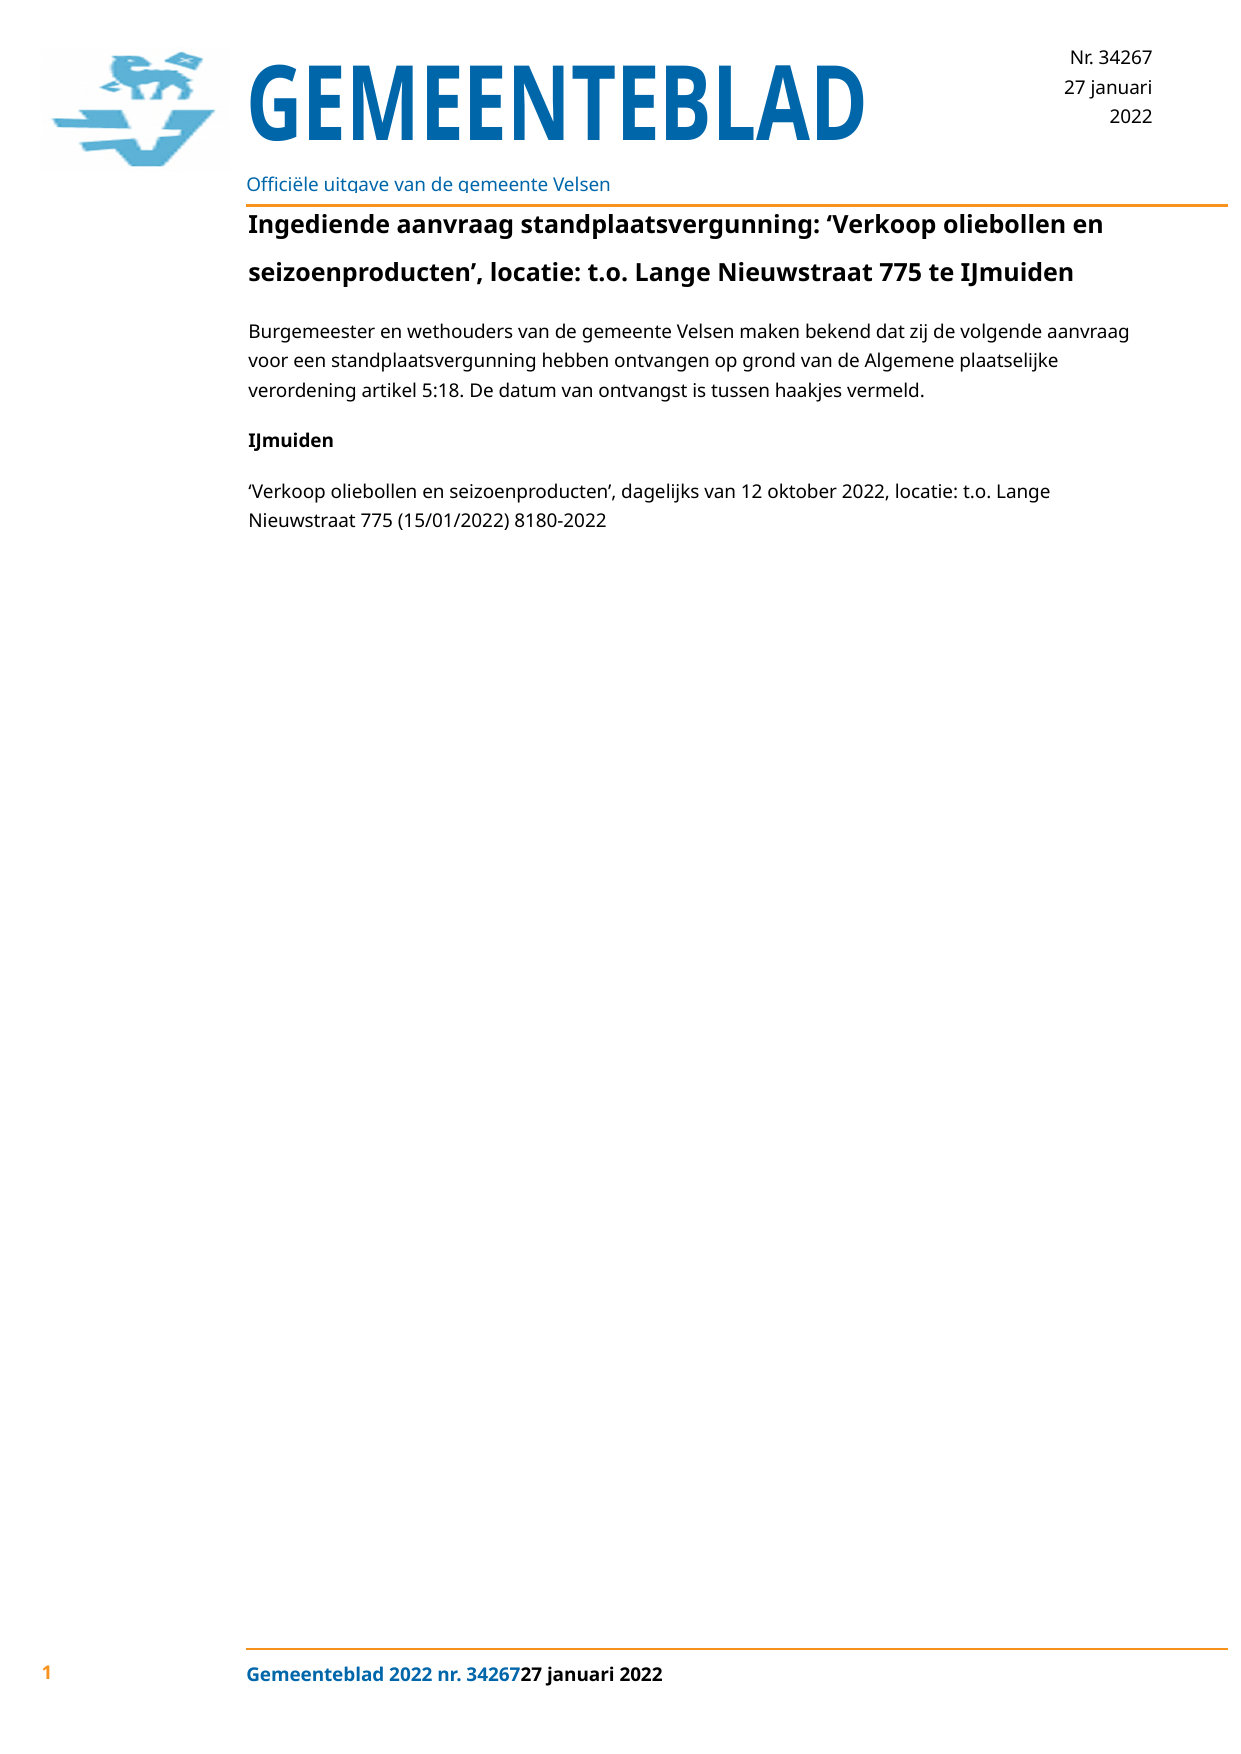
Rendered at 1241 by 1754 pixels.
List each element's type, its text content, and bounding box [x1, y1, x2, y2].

text ‘Verkoop oliebollen en seizoenproducten’, dagelijks van 12 oktober 2022, locatie: t.o. Lange Nieuwstraat 775 (15/01/2022) 8180-2022 [248, 478, 1152, 533]
text Ingediende aanvraag standplaatsvergunning: ‘Verkoop oliebollen en seizoenproducten’, locatie: t.o. Lange Nieuwstraat 775 te IJmuiden [248, 207, 1152, 288]
text IJmuiden [248, 427, 1152, 453]
picture [41, 47, 231, 172]
text Burgemeester en wethouders van de gemeente Velsen maken bekend dat zij de volgende aanvraag voor een standplaatsvergunning hebben ontvangen op grond van de Algemene plaatselijke verordening artikel 5:18. De datum van ontvangst is tussen haakjes vermeld. [248, 318, 1152, 403]
